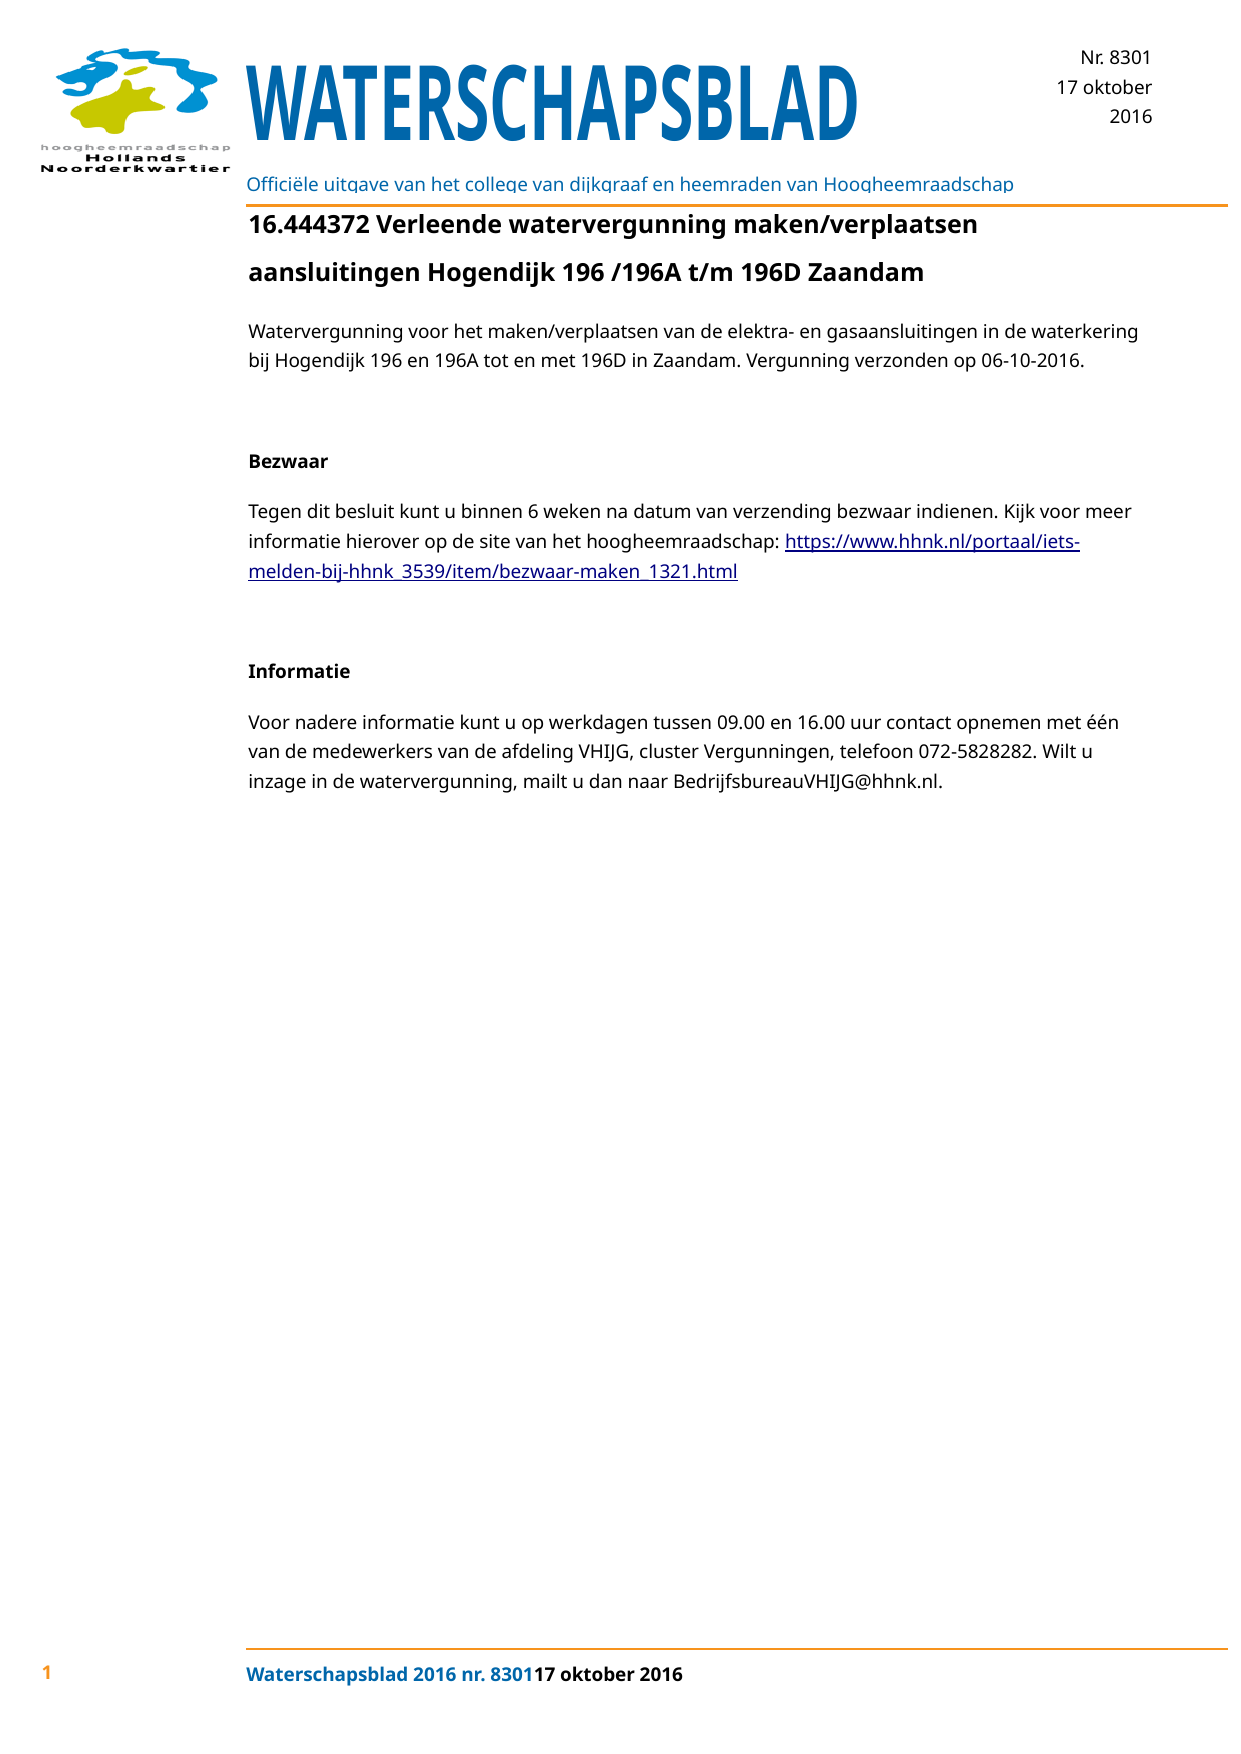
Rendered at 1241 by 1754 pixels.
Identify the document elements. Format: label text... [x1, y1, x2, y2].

picture [41, 47, 231, 172]
text Informatie [248, 659, 1152, 684]
text 16.444372 Verleende watervergunning maken/verplaatsen aansluitingen Hogendijk 196 /196A t/m 196D Zaandam [248, 207, 1152, 288]
text Voor nadere informatie kunt u op werkdagen tussen 09.00 en 16.00 uur contact opnemen met één van de medewerkers van de afdeling VHIJG, cluster Vergunningen, telefoon 072-5828282. Wilt u inzage in de watervergunning, mailt u dan naar BedrijfsbureauVHIJG@hhnk.nl. [248, 709, 1152, 794]
text Watervergunning voor het maken/verplaatsen van de elektra- en gasaansluitingen in de waterkering bij Hogendijk 196 en 196A tot en met 196D in Zaandam. Vergunning verzonden op 06-10-2016. [248, 318, 1152, 373]
text Tegen dit besluit kunt u binnen 6 weken na datum van verzending bezwaar indienen. Kijk voor meer informatie hierover op de site van het hoogheemraadschap: https://www.hhnk.nl/portaal/iets-melden-bij-hhnk_3539/item/bezwaar-maken_1321.html [248, 499, 1152, 584]
text Bezwaar [248, 448, 1152, 474]
